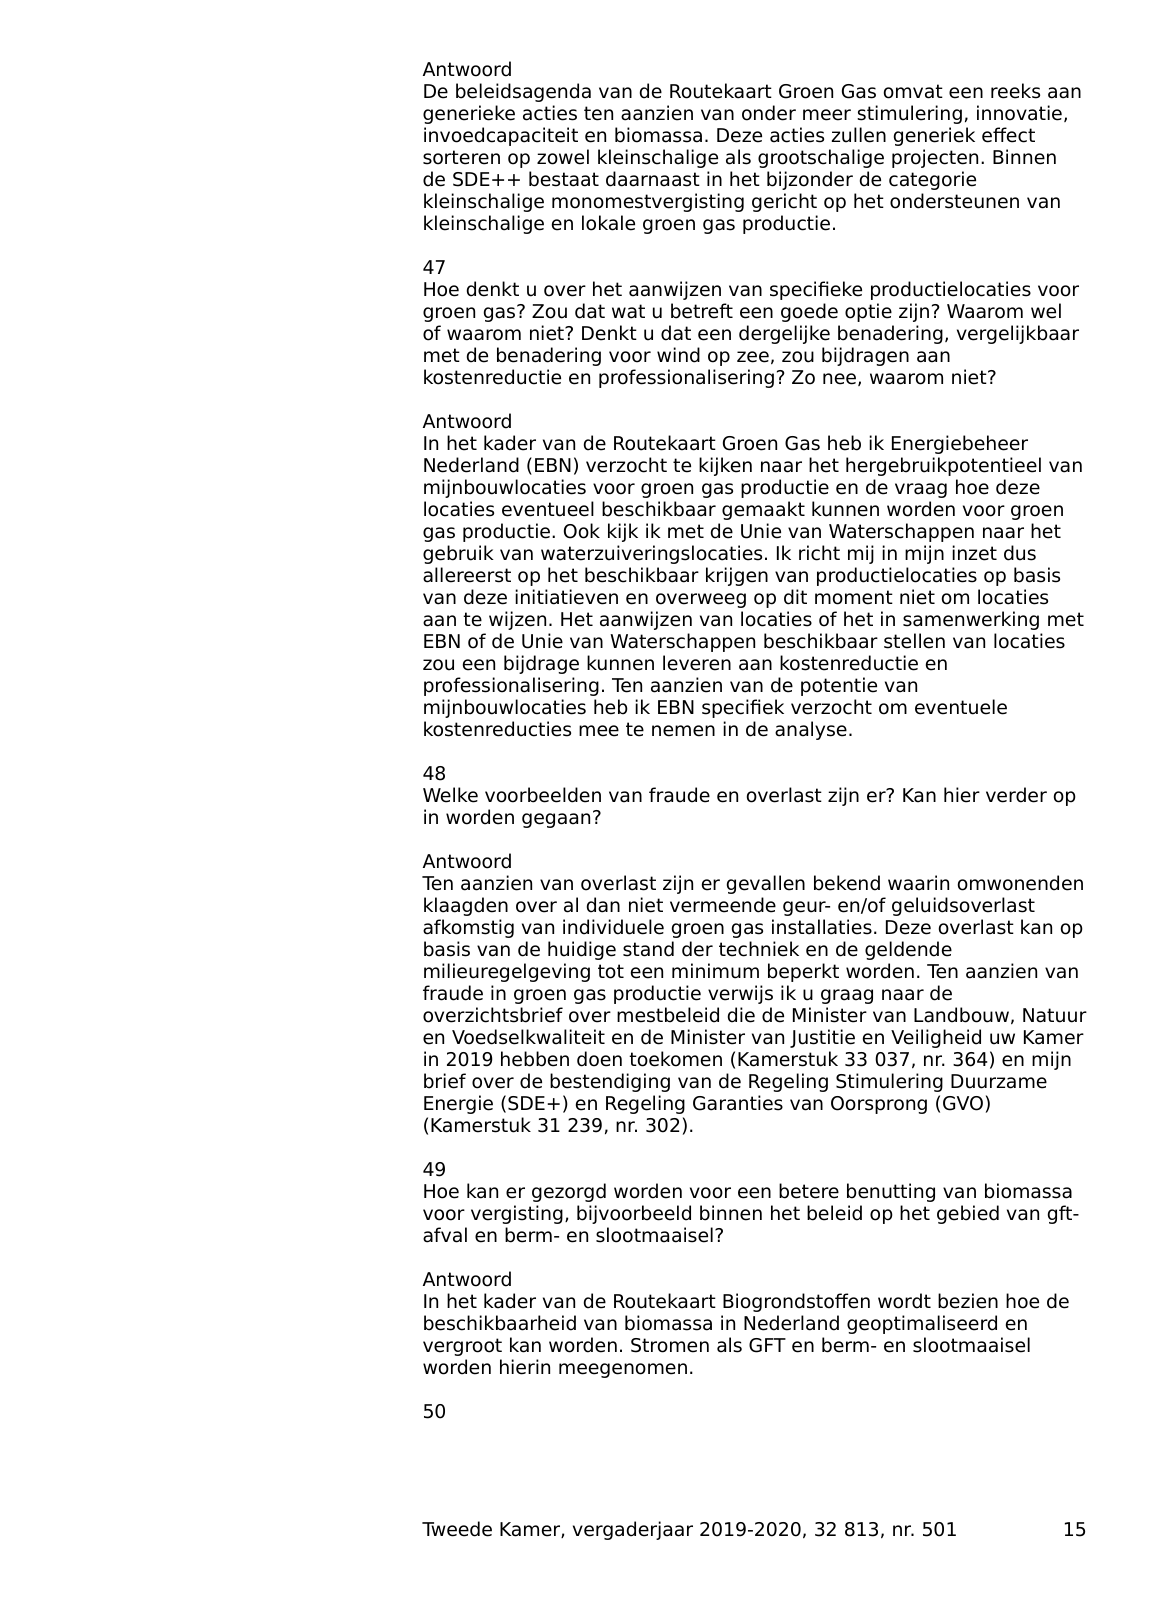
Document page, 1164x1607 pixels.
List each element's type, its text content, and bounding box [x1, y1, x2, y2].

text 50 [422, 1401, 1087, 1423]
text In het kader van de Routekaart Biogrondstoffen wordt bezien hoe de beschikbaarheid van biomassa in Nederland geoptimaliseerd en vergroot kan worden. Stromen als GFT en berm- en slootmaaisel worden hierin meegenomen. [422, 1291, 1087, 1379]
text Antwoord [422, 1269, 1087, 1291]
text De beleidsagenda van de Routekaart Groen Gas omvat een reeks aan generieke acties ten aanzien van onder meer stimulering, innovatie, invoedcapaciteit en biomassa. Deze acties zullen generiek effect sorteren op zowel kleinschalige als grootschalige projecten. Binnen de SDE++ bestaat daarnaast in het bijzonder de categorie kleinschalige monomestvergisting gericht op het ondersteunen van kleinschalige en lokale groen gas productie. [422, 81, 1087, 235]
text Antwoord [422, 411, 1087, 433]
text In het kader van de Routekaart Groen Gas heb ik Energiebeheer Nederland (EBN) verzocht te kijken naar het hergebruikpotentieel van mijnbouwlocaties voor groen gas productie en de vraag hoe deze locaties eventueel beschikbaar gemaakt kunnen worden voor groen gas productie. Ook kijk ik met de Unie van Waterschappen naar het gebruik van waterzuiveringslocaties. Ik richt mij in mijn inzet dus allereerst op het beschikbaar krijgen van productielocaties op basis van deze initiatieven en overweeg op dit moment niet om locaties aan te wijzen. Het aanwijzen van locaties of het in samenwerking met EBN of de Unie van Waterschappen beschikbaar stellen van locaties zou een bijdrage kunnen leveren aan kostenreductie en professionalisering. Ten aanzien van de potentie van mijnbouwlocaties heb ik EBN specifiek verzocht om eventuele kostenreducties mee te nemen in de analyse. [422, 433, 1087, 741]
text Hoe denkt u over het aanwijzen van specifieke productielocaties voor groen gas? Zou dat wat u betreft een goede optie zijn? Waarom wel of waarom niet? Denkt u dat een dergelijke benadering, vergelijkbaar met de benadering voor wind op zee, zou bijdragen aan kostenreductie en professionalisering? Zo nee, waarom niet? [422, 279, 1087, 389]
text 48 [422, 763, 1087, 785]
text Antwoord [422, 59, 1087, 81]
text Hoe kan er gezorgd worden voor een betere benutting van biomassa voor vergisting, bijvoorbeeld binnen het beleid op het gebied van gft-afval en berm- en slootmaaisel? [422, 1181, 1087, 1247]
text 47 [422, 257, 1087, 279]
text Antwoord [422, 851, 1087, 873]
text 49 [422, 1159, 1087, 1181]
text Ten aanzien van overlast zijn er gevallen bekend waarin omwonenden klaagden over al dan niet vermeende geur- en/of geluidsoverlast afkomstig van individuele groen gas installaties. Deze overlast kan op basis van de huidige stand der techniek en de geldende milieuregelgeving tot een minimum beperkt worden. Ten aanzien van fraude in groen gas productie verwijs ik u graag naar de overzichtsbrief over mestbeleid die de Minister van Landbouw, Natuur en Voedselkwaliteit en de Minister van Justitie en Veiligheid uw Kamer in 2019 hebben doen toekomen (Kamerstuk 33 037, nr. 364) en mijn brief over de bestendiging van de Regeling Stimulering Duurzame Energie (SDE+) en Regeling Garanties van Oorsprong (GVO) (Kamerstuk 31 239, nr. 302). [422, 873, 1087, 1137]
text Welke voorbeelden van fraude en overlast zijn er? Kan hier verder op in worden gegaan? [422, 785, 1087, 829]
